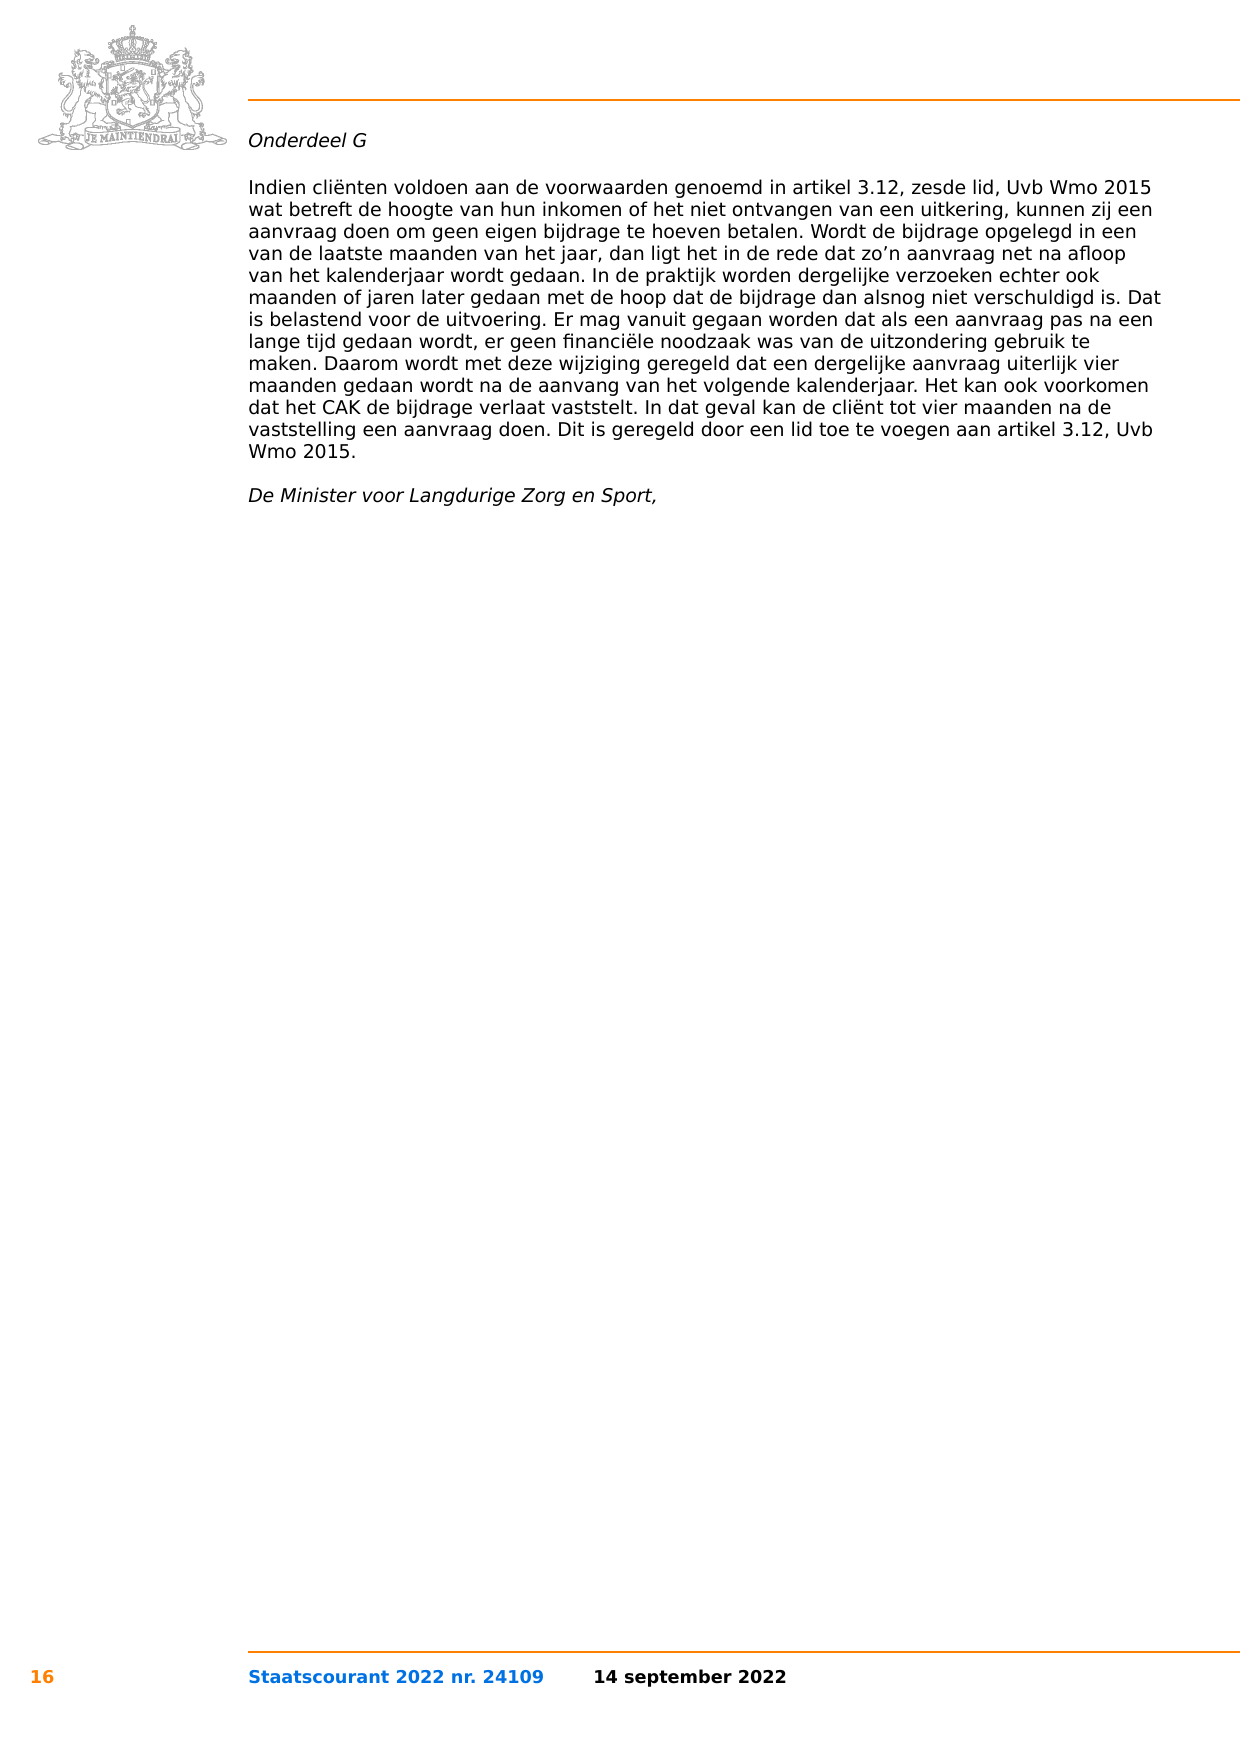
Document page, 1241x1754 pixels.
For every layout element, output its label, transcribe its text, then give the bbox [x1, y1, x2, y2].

picture [38, 25, 227, 150]
text Indien cliënten voldoen aan de voorwaarden genoemd in artikel 3.12, zesde lid, Uvb Wmo 2015 wat betreft de hoogte van hun inkomen of het niet ontvangen van een uitkering, kunnen zij een aanvraag doen om geen eigen bijdrage te hoeven betalen. Wordt de bijdrage opgelegd in een van de laatste maanden van het jaar, dan ligt het in de rede dat zo’n aanvraag net na afloop van het kalenderjaar wordt gedaan. In de praktijk worden dergelijke verzoeken echter ook maanden of jaren later gedaan met de hoop dat de bijdrage dan alsnog niet verschuldigd is. Dat is belastend voor de uitvoering. Er mag vanuit gegaan worden dat als een aanvraag pas na een lange tijd gedaan wordt, er geen financiële noodzaak was van de uitzondering gebruik te maken. Daarom wordt met deze wijziging geregeld dat een dergelijke aanvraag uiterlijk vier maanden gedaan wordt na de aanvang van het volgende kalenderjaar. Het kan ook voorkomen dat het CAK de bijdrage verlaat vaststelt. In dat geval kan de cliënt tot vier maanden na de vaststelling een aanvraag doen. Dit is geregeld door een lid toe te voegen aan artikel 3.12, Uvb Wmo 2015. [248, 177, 1163, 463]
text De Minister voor Langdurige Zorg en Sport, [248, 484, 1163, 506]
subtitle Onderdeel G [248, 130, 1163, 152]
